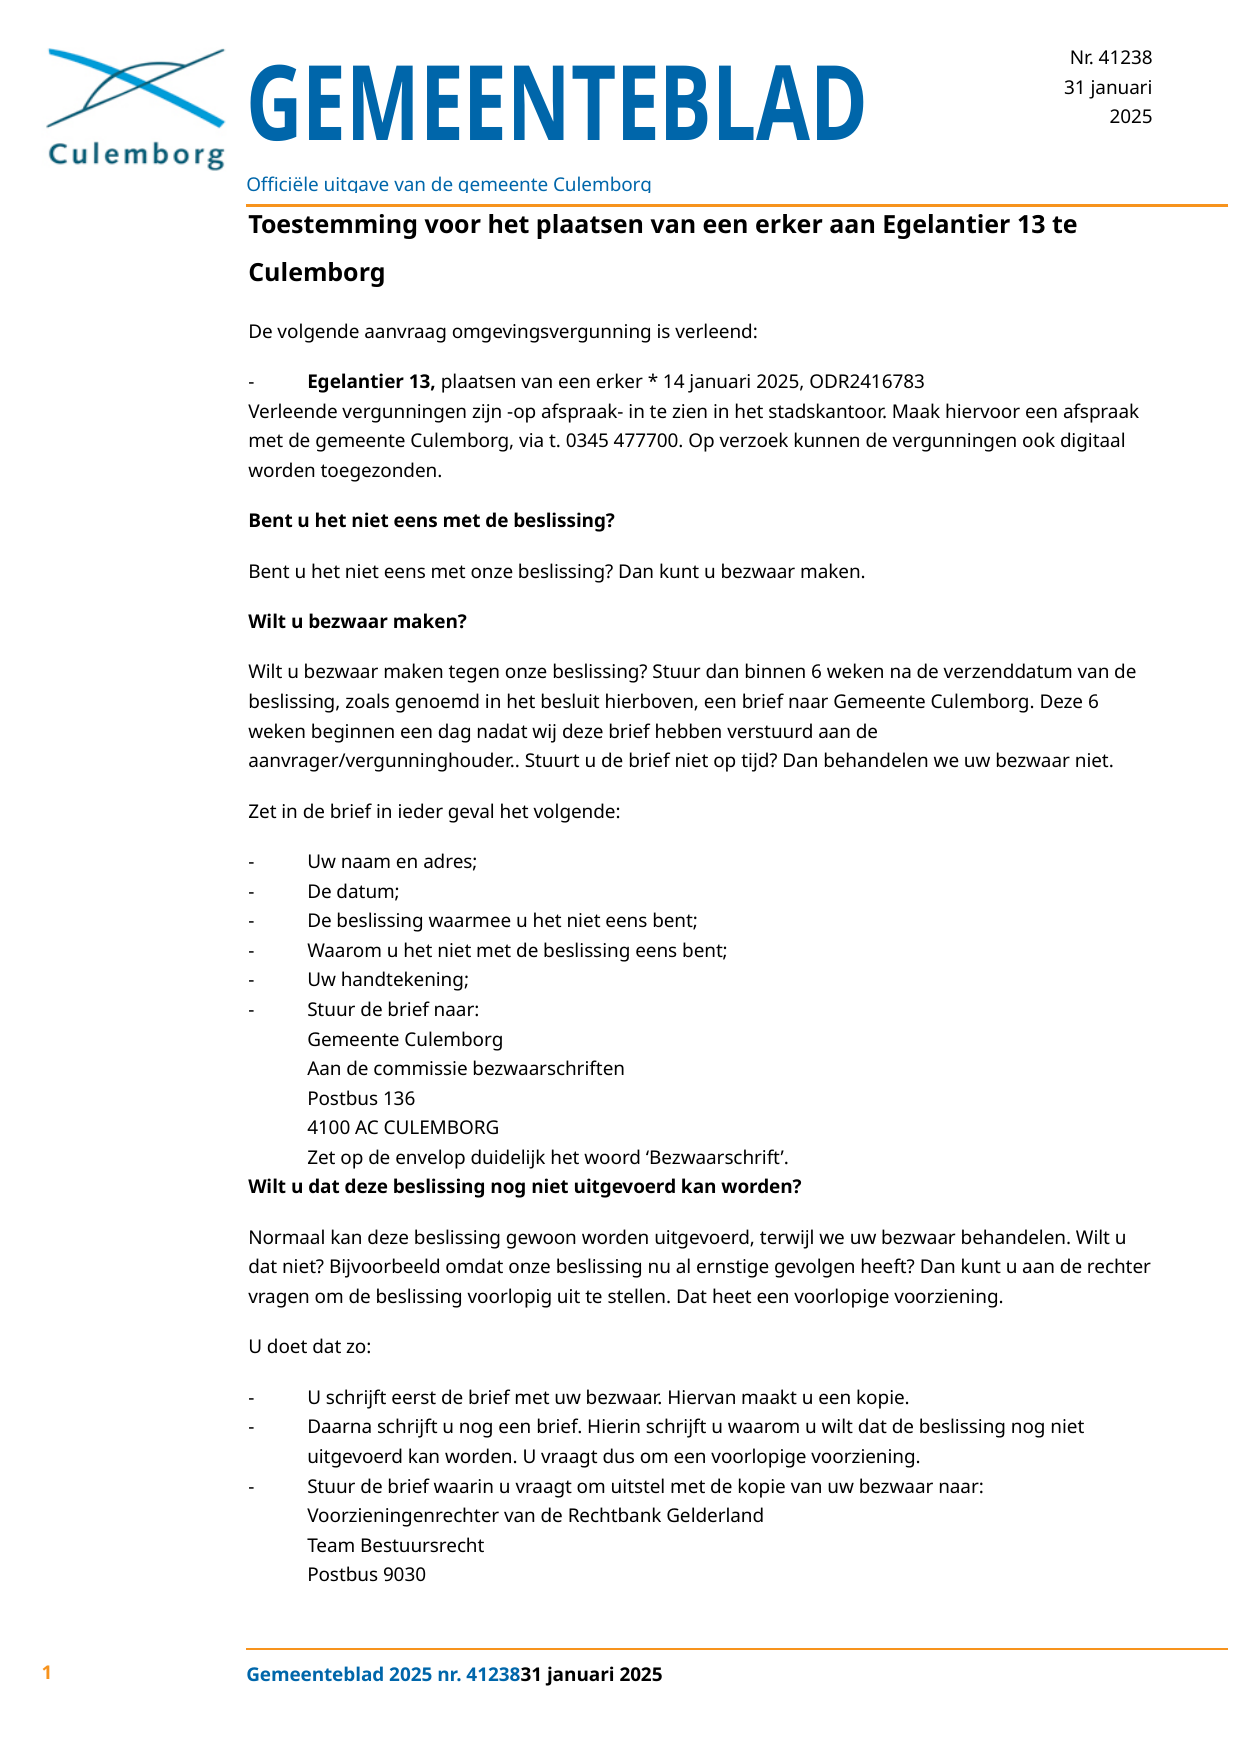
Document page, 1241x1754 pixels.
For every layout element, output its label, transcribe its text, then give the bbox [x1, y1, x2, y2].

list Daarna schrijft u nog een brief. Hierin schrijft u waarom u wilt dat de beslissing nog niet uitgevoerd kan worden. U vraagt dus om een voorlopige voorziening. [248, 1414, 1152, 1469]
text Bent u het niet eens met de beslissing? [248, 507, 1152, 533]
text Wilt u bezwaar maken tegen onze beslissing? Stuur dan binnen 6 weken na de verzenddatum van de beslissing, zoals genoemd in het besluit hierboven, een brief naar Gemeente Culemborg. Deze 6 weken beginnen een dag nadat wij deze brief hebben verstuurd aan de aanvrager/vergunninghouder.. Stuurt u de brief niet op tijd? Dan behandelen we uw bezwaar niet. [248, 659, 1152, 773]
list U schrijft eerst de brief met uw bezwaar. Hiervan maakt u een kopie. [248, 1384, 1152, 1410]
list De beslissing waarmee u het niet eens bent; [248, 907, 1152, 933]
list Uw handtekening; [248, 967, 1152, 992]
list Waarom u het niet met de beslissing eens bent; [248, 937, 1152, 963]
list Postbus 9030 [248, 1562, 1152, 1587]
list Voorzieningenrechter van de Rechtbank Gelderland [248, 1502, 1152, 1528]
list Postbus 136 [248, 1085, 1152, 1111]
text Toestemming voor het plaatsen van een erker aan Egelantier 13 te Culemborg [248, 207, 1152, 288]
list De datum; [248, 878, 1152, 904]
list Team Bestuursrecht [248, 1532, 1152, 1558]
picture [41, 47, 231, 172]
list Gemeente Culemborg [248, 1026, 1152, 1052]
text Normaal kan deze beslissing gewoon worden uitgevoerd, terwijl we uw bezwaar behandelen. Wilt u dat niet? Bijvoorbeeld omdat onze beslissing nu al ernstige gevolgen heeft? Dan kunt u aan de rechter vragen om de beslissing voorlopig uit te stellen. Dat heet een voorlopige voorziening. [248, 1224, 1152, 1309]
list Aan de commissie bezwaarschriften [248, 1055, 1152, 1081]
text Verleende vergunningen zijn -op afspraak- in te zien in het stadskantoor. Maak hiervoor een afspraak met de gemeente Culemborg, via t. 0345 477700. Op verzoek kunnen de vergunningen ook digitaal worden toegezonden. [248, 398, 1152, 483]
text Wilt u dat deze beslissing nog niet uitgevoerd kan worden? [248, 1174, 1152, 1199]
list Egelantier 13, plaatsen van een erker * 14 januari 2025, ODR2416783 [248, 368, 1152, 394]
text U doet dat zo: [248, 1334, 1152, 1359]
list Stuur de brief waarin u vraagt om uitstel met de kopie van uw bezwaar naar: [248, 1473, 1152, 1499]
list Uw naam en adres; [248, 848, 1152, 874]
text Zet in de brief in ieder geval het volgende: [248, 798, 1152, 824]
text De volgende aanvraag omgevingsvergunning is verleend: [248, 318, 1152, 344]
text Wilt u bezwaar maken? [248, 608, 1152, 634]
text Bent u het niet eens met onze beslissing? Dan kunt u bezwaar maken. [248, 558, 1152, 584]
list 4100 AC CULEMBORG [248, 1114, 1152, 1140]
list Zet op de envelop duidelijk het woord ‘Bezwaarschrift’. [248, 1144, 1152, 1170]
list Stuur de brief naar: [248, 996, 1152, 1022]
